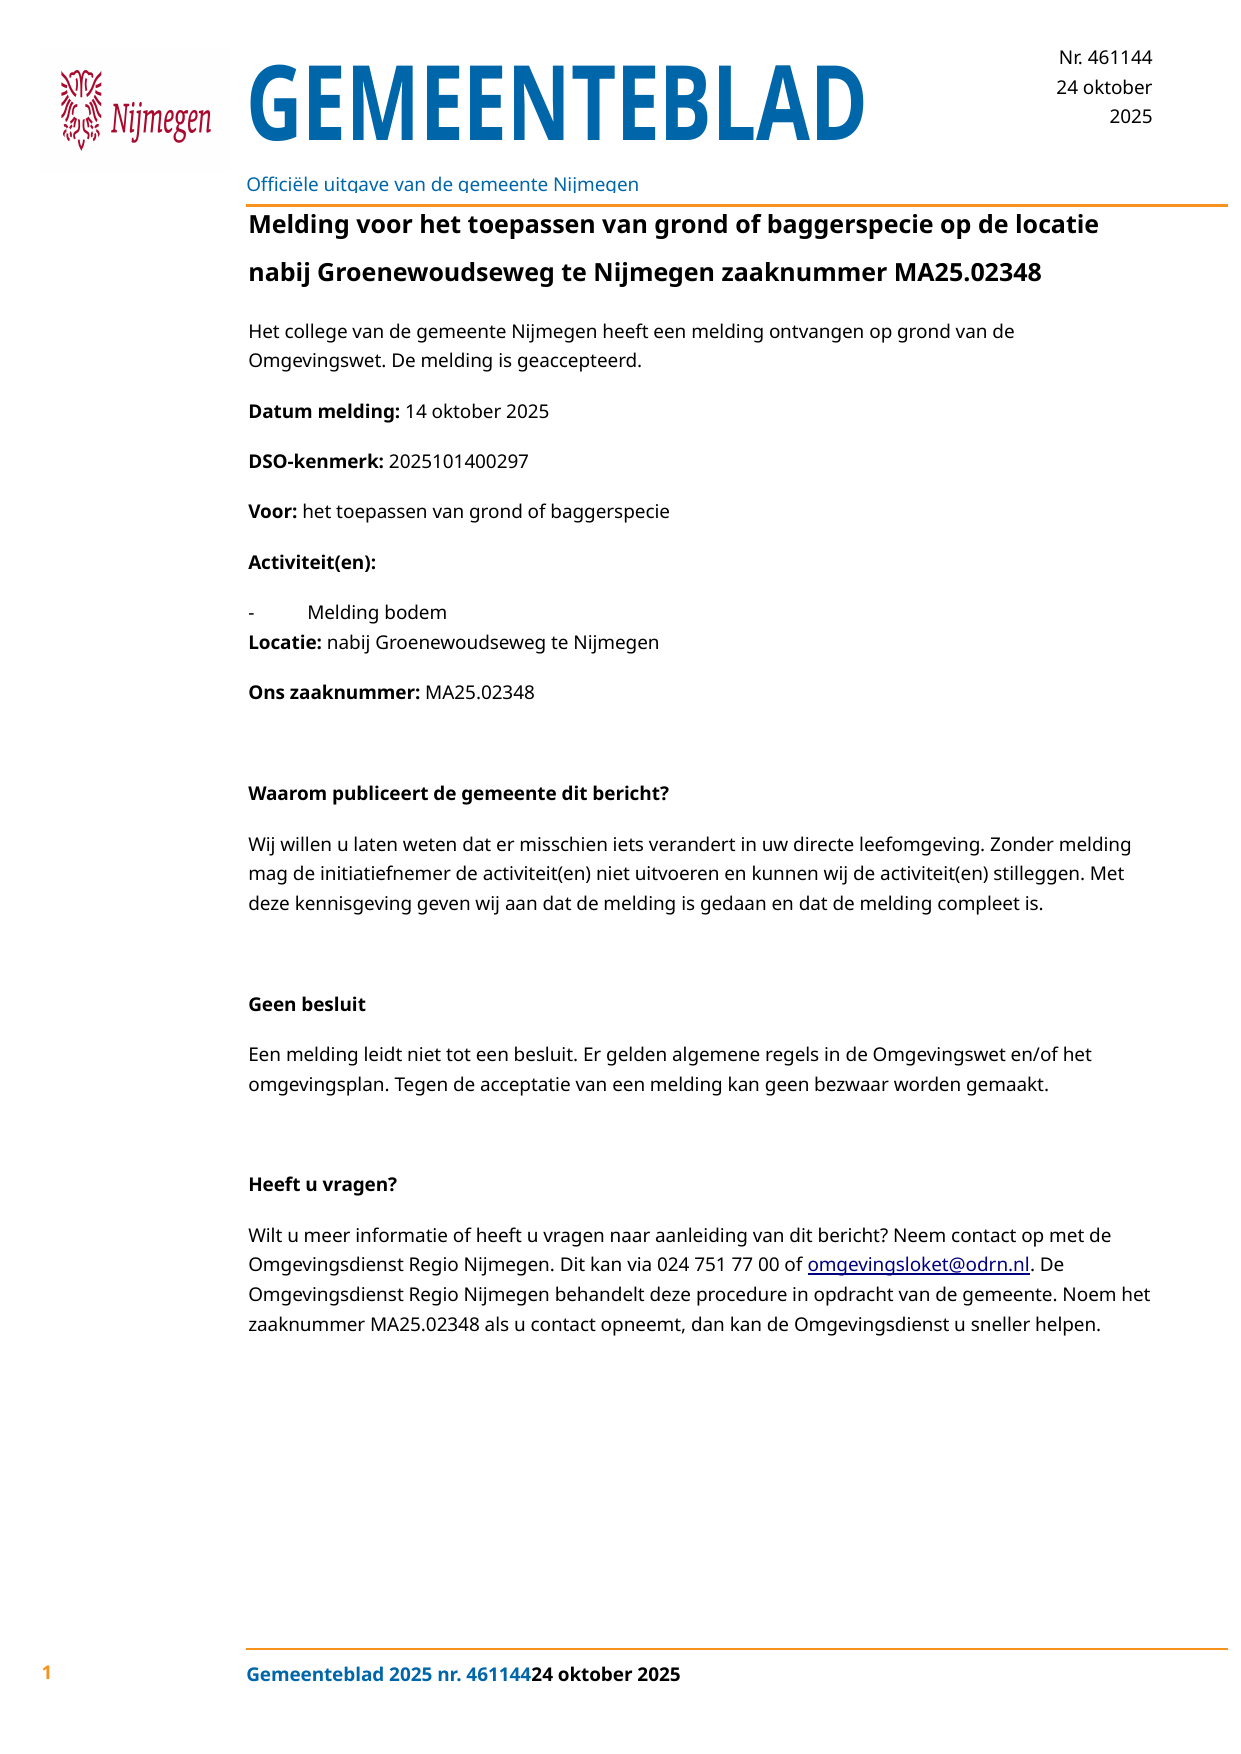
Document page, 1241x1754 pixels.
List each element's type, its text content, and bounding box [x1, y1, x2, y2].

text Geen besluit [248, 991, 1152, 1017]
text Melding voor het toepassen van grond of baggerspecie op de locatie nabij Groenewoudseweg te Nijmegen zaaknummer MA25.02348 [248, 207, 1152, 288]
text Locatie: nabij Groenewoudseweg te Nijmegen [248, 629, 1152, 655]
text Ons zaaknummer: MA25.02348 [248, 679, 1152, 705]
text Waarom publiceert de gemeente dit bericht? [248, 780, 1152, 806]
text Heeft u vragen? [248, 1172, 1152, 1197]
text Voor: het toepassen van grond of baggerspecie [248, 499, 1152, 524]
list Melding bodem [248, 599, 1152, 625]
text Datum melding: 14 oktober 2025 [248, 398, 1152, 424]
text Het college van de gemeente Nijmegen heeft een melding ontvangen op grond van de Omgevingswet. De melding is geaccepteerd. [248, 318, 1152, 373]
text DSO-kenmerk: 2025101400297 [248, 448, 1152, 474]
text Een melding leidt niet tot een besluit. Er gelden algemene regels in de Omgevingswet en/of het omgevingsplan. Tegen de acceptatie van een melding kan geen bezwaar worden gemaakt. [248, 1041, 1152, 1097]
text Wij willen u laten weten dat er misschien iets verandert in uw directe leefomgeving. Zonder melding mag de initiatiefnemer de activiteit(en) niet uitvoeren en kunnen wij de activiteit(en) stilleggen. Met deze kennisgeving geven wij aan dat de melding is gedaan en dat de melding compleet is. [248, 831, 1152, 916]
text Activiteit(en): [248, 549, 1152, 575]
picture [41, 47, 231, 172]
text Wilt u meer informatie of heeft u vragen naar aanleiding van dit bericht? Neem contact op met de Omgevingsdienst Regio Nijmegen. Dit kan via 024 751 77 00 of omgevingsloket@odrn.nl. De Omgevingsdienst Regio Nijmegen behandelt deze procedure in opdracht van de gemeente. Noem het zaaknummer MA25.02348 als u contact opneemt, dan kan de Omgevingsdienst u sneller helpen. [248, 1222, 1152, 1337]
